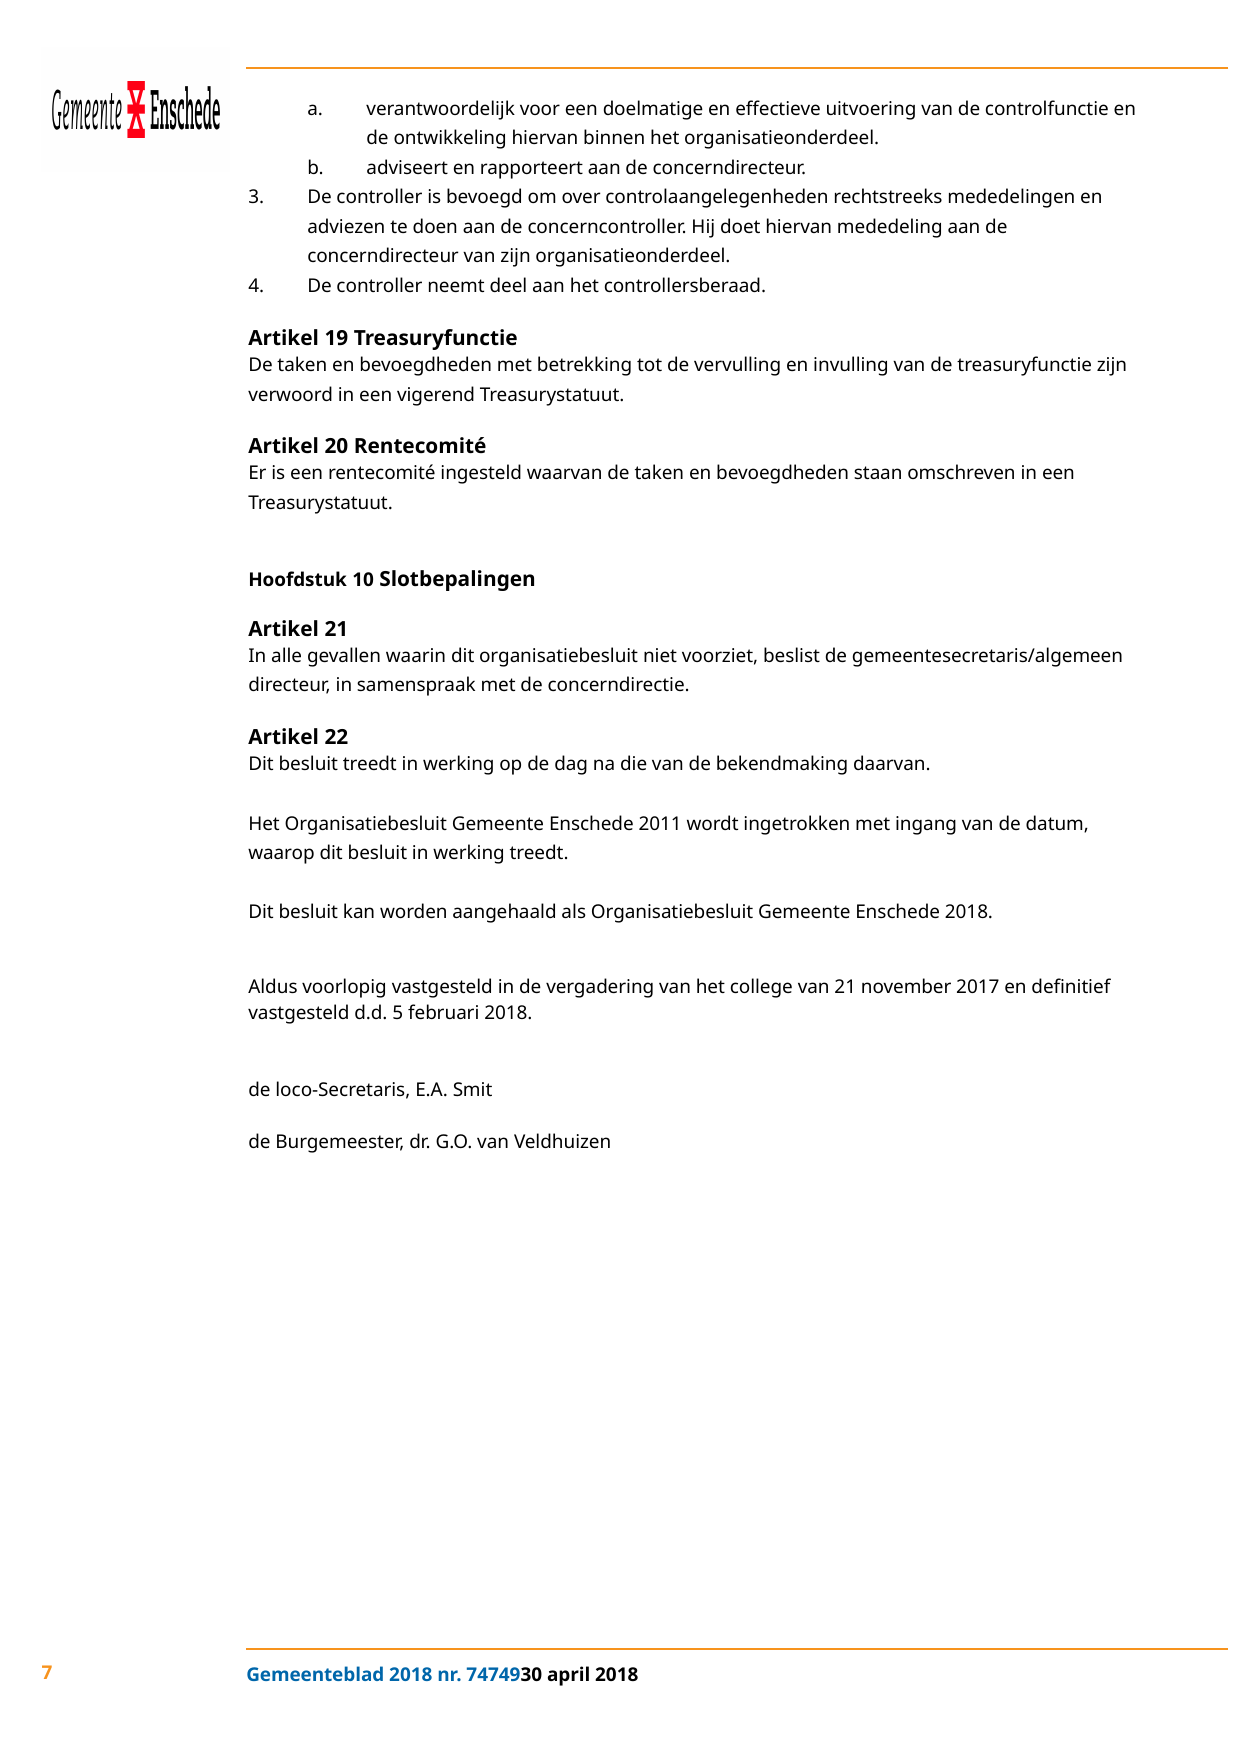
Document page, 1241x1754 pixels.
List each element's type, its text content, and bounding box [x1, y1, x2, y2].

text De taken en bevoegdheden met betrekking tot de vervulling en invulling van de treasuryfunctie zijn verwoord in een vigerend Treasurystatuut. [248, 351, 1152, 406]
text Dit besluit kan worden aangehaald als Organisatiebesluit Gemeente Enschede 2018. [248, 898, 1152, 924]
text Er is een rentecomité ingesteld waarvan de taken en bevoegdheden staan omschreven in een Treasurystatuut. [248, 459, 1152, 515]
text Artikel 19 Treasuryfunctie [248, 323, 1152, 351]
text Het Organisatiebesluit Gemeente Enschede 2011 wordt ingetrokken met ingang van de datum, waarop dit besluit in werking treedt. [248, 810, 1152, 865]
text Artikel 22 [248, 722, 1152, 751]
text de loco-Secretaris, E.A. Smit [248, 1077, 1152, 1102]
list adviseert en rapporteert aan de concerndirecteur. [307, 154, 1152, 180]
text Artikel 20 Rentecomité [248, 431, 1152, 459]
text Artikel 21 [248, 614, 1152, 642]
picture [41, 47, 231, 172]
list De controller neemt deel aan het controllersberaad. [248, 272, 1152, 298]
text de Burgemeester, dr. G.O. van Veldhuizen [248, 1128, 1152, 1154]
list De controller is bevoegd om over controlaangelegenheden rechtstreeks mededelingen en adviezen te doen aan de concerncontroller. Hij doet hiervan mededeling aan de concerndirecteur van zijn organisatieonderdeel. [248, 183, 1152, 268]
text In alle gevallen waarin dit organisatiebesluit niet voorziet, beslist de gemeentesecretaris/algemeen directeur, in samenspraak met de concerndirectie. [248, 642, 1152, 697]
text Aldus voorlopig vastgesteld in de vergadering van het college van 21 november 2017 en definitief vastgesteld d.d. 5 februari 2018. [248, 974, 1152, 1025]
list verantwoordelijk voor een doelmatige en effectieve uitvoering van de controlfunctie en de ontwikkeling hiervan binnen het organisatieonderdeel. [307, 95, 1152, 150]
text Dit besluit treedt in werking op de dag na die van de bekendmaking daarvan. [248, 751, 1152, 776]
text Hoofdstuk 10 Slotbepalingen [248, 564, 1152, 593]
